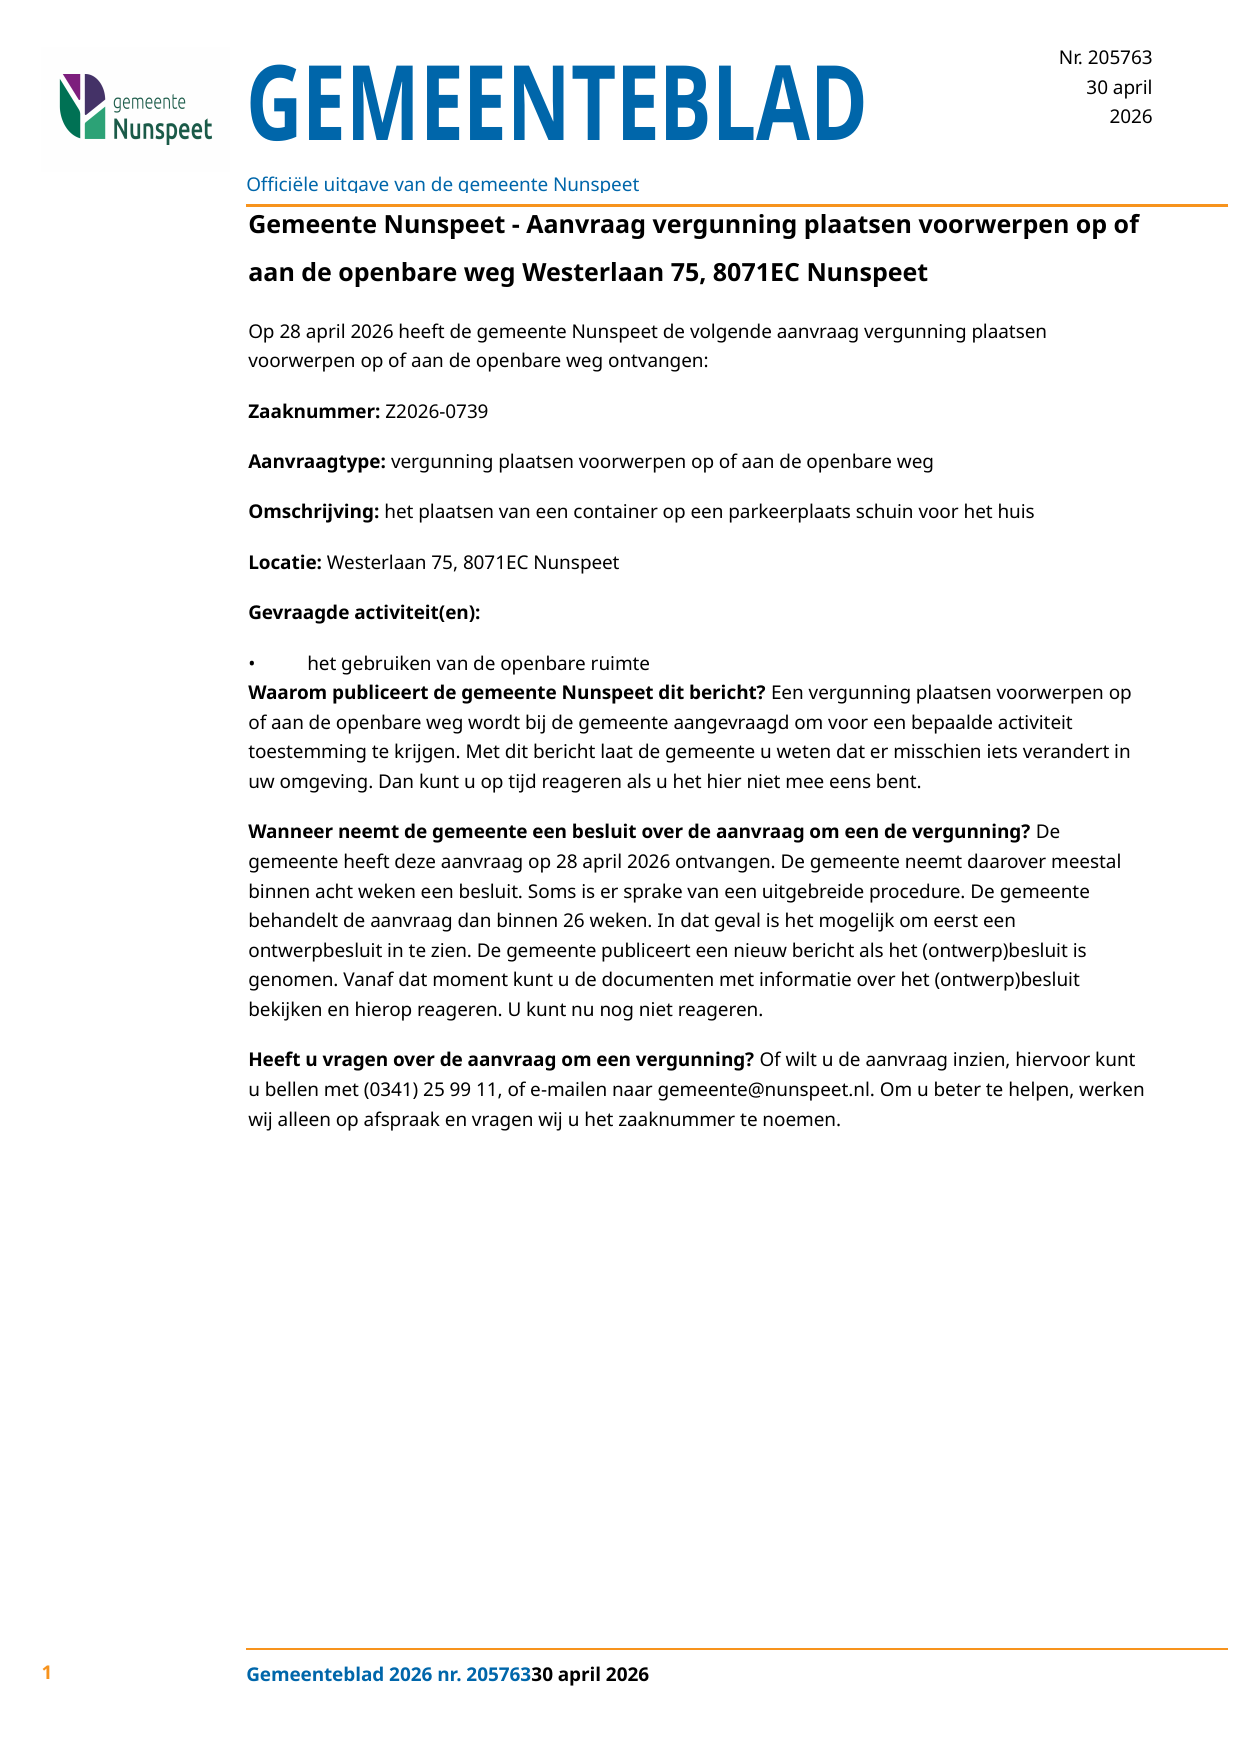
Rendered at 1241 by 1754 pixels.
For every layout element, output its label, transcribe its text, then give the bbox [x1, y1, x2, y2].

picture [41, 47, 231, 172]
text Gemeente Nunspeet - Aanvraag vergunning plaatsen voorwerpen op of aan de openbare weg Westerlaan 75, 8071EC Nunspeet [248, 207, 1152, 288]
text Aanvraagtype: vergunning plaatsen voorwerpen op of aan de openbare weg [248, 448, 1152, 474]
text Op 28 april 2026 heeft de gemeente Nunspeet de volgende aanvraag vergunning plaatsen voorwerpen op of aan de openbare weg ontvangen: [248, 318, 1152, 373]
list het gebruiken van de openbare ruimte [248, 650, 1152, 676]
text Gevraagde activiteit(en): [248, 599, 1152, 625]
text Wanneer neemt de gemeente een besluit over de aanvraag om een de vergunning? De gemeente heeft deze aanvraag op 28 april 2026 ontvangen. De gemeente neemt daarover meestal binnen acht weken een besluit. Soms is er sprake van een uitgebreide procedure. De gemeente behandelt de aanvraag dan binnen 26 weken. In dat geval is het mogelijk om eerst een ontwerpbesluit in te zien. De gemeente publiceert een nieuw bericht als het (ontwerp)besluit is genomen. Vanaf dat moment kunt u de documenten met informatie over het (ontwerp)besluit bekijken en hierop reageren. U kunt nu nog niet reageren. [248, 819, 1152, 1022]
text Zaaknummer: Z2026-0739 [248, 398, 1152, 424]
text Omschrijving: het plaatsen van een container op een parkeerplaats schuin voor het huis [248, 499, 1152, 524]
text Waarom publiceert de gemeente Nunspeet dit bericht? Een vergunning plaatsen voorwerpen op of aan de openbare weg wordt bij de gemeente aangevraagd om voor een bepaalde activiteit toestemming te krijgen. Met dit bericht laat de gemeente u weten dat er misschien iets verandert in uw omgeving. Dan kunt u op tijd reageren als u het hier niet mee eens bent. [248, 679, 1152, 794]
text Heeft u vragen over de aanvraag om een vergunning? Of wilt u de aanvraag inzien, hiervoor kunt u bellen met (0341) 25 99 11, of e-mailen naar gemeente@nunspeet.nl. Om u beter te helpen, werken wij alleen op afspraak en vragen wij u het zaaknummer te noemen. [248, 1047, 1152, 1132]
text Locatie: Westerlaan 75, 8071EC Nunspeet [248, 549, 1152, 575]
